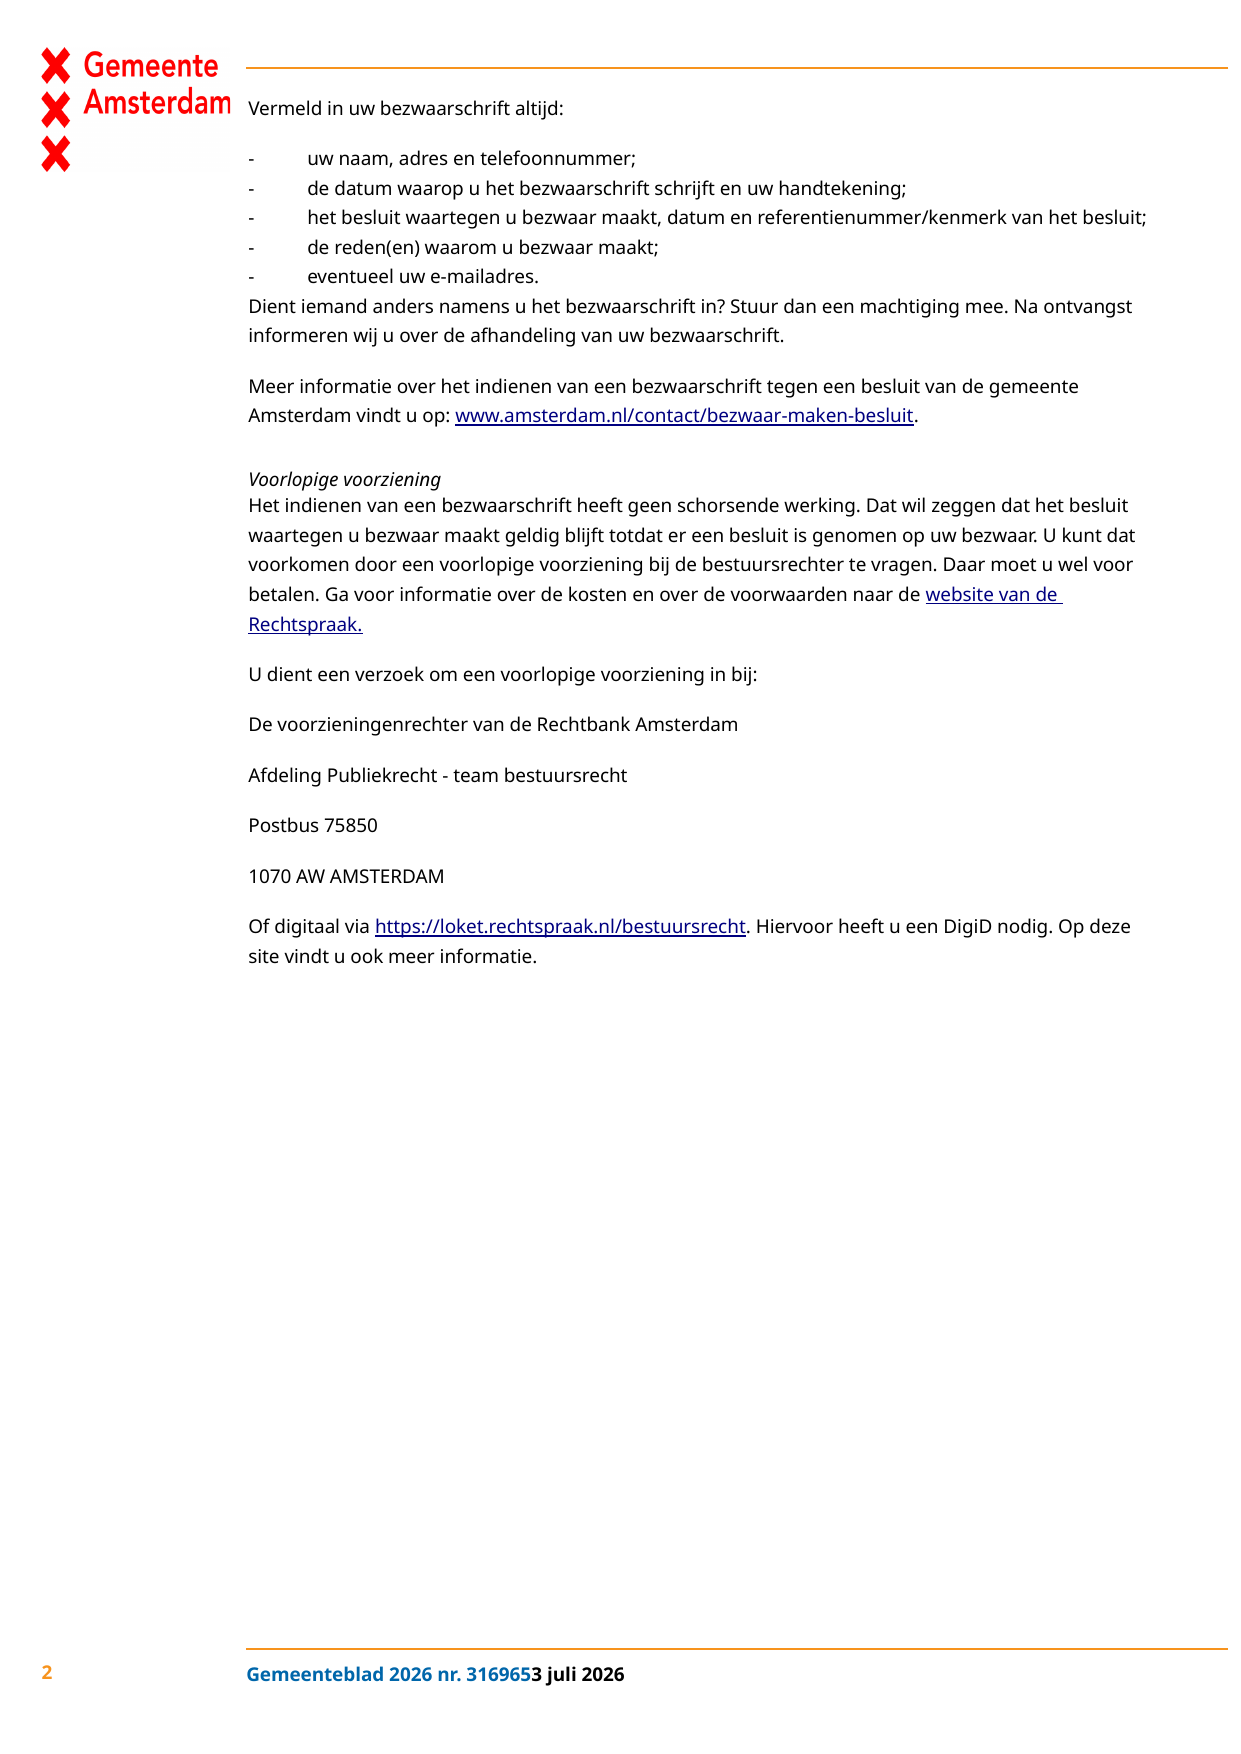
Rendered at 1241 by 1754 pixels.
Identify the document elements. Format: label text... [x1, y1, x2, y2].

list uw naam, adres en telefoonnummer; [248, 145, 1152, 171]
list de reden(en) waarom u bezwaar maakt; [248, 234, 1152, 260]
text De voorzieningenrechter van de Rechtbank Amsterdam [248, 712, 1152, 737]
text Het indienen van een bezwaarschrift heeft geen schorsende werking. Dat wil zeggen dat het besluit waartegen u bezwaar maakt geldig blijft totdat er een besluit is genomen op uw bezwaar. U kunt dat voorkomen door een voorlopige voorziening bij de bestuursrechter te vragen. Daar moet u wel voor betalen. Ga voor informatie over de kosten en over de voorwaarden naar de website van de Rechtspraak. [248, 492, 1152, 636]
list het besluit waartegen u bezwaar maakt, datum en referentienummer/kenmerk van het besluit; [248, 204, 1152, 230]
text Of digitaal via https://loket.rechtspraak.nl/bestuursrecht. Hiervoor heeft u een DigiD nodig. Op deze site vindt u ook meer informatie. [248, 913, 1152, 968]
text Afdeling Publiekrecht - team bestuursrecht [248, 762, 1152, 788]
list de datum waarop u het bezwaarschrift schrijft en uw handtekening; [248, 175, 1152, 201]
list eventueel uw e-mailadres. [248, 263, 1152, 289]
text Voorlopige voorziening [248, 467, 1152, 492]
text 1070 AW AMSTERDAM [248, 863, 1152, 888]
text U dient een verzoek om een voorlopige voorziening in bij: [248, 661, 1152, 687]
text Vermeld in uw bezwaarschrift altijd: [248, 95, 1152, 121]
text Postbus 75850 [248, 812, 1152, 838]
picture [41, 47, 231, 172]
text Dient iemand anders namens u het bezwaarschrift in? Stuur dan een machtiging mee. Na ontvangst informeren wij u over de afhandeling van uw bezwaarschrift. [248, 293, 1152, 348]
text Meer informatie over het indienen van een bezwaarschrift tegen een besluit van de gemeente Amsterdam vindt u op: www.amsterdam.nl/contact/bezwaar-maken-besluit. [248, 373, 1152, 428]
